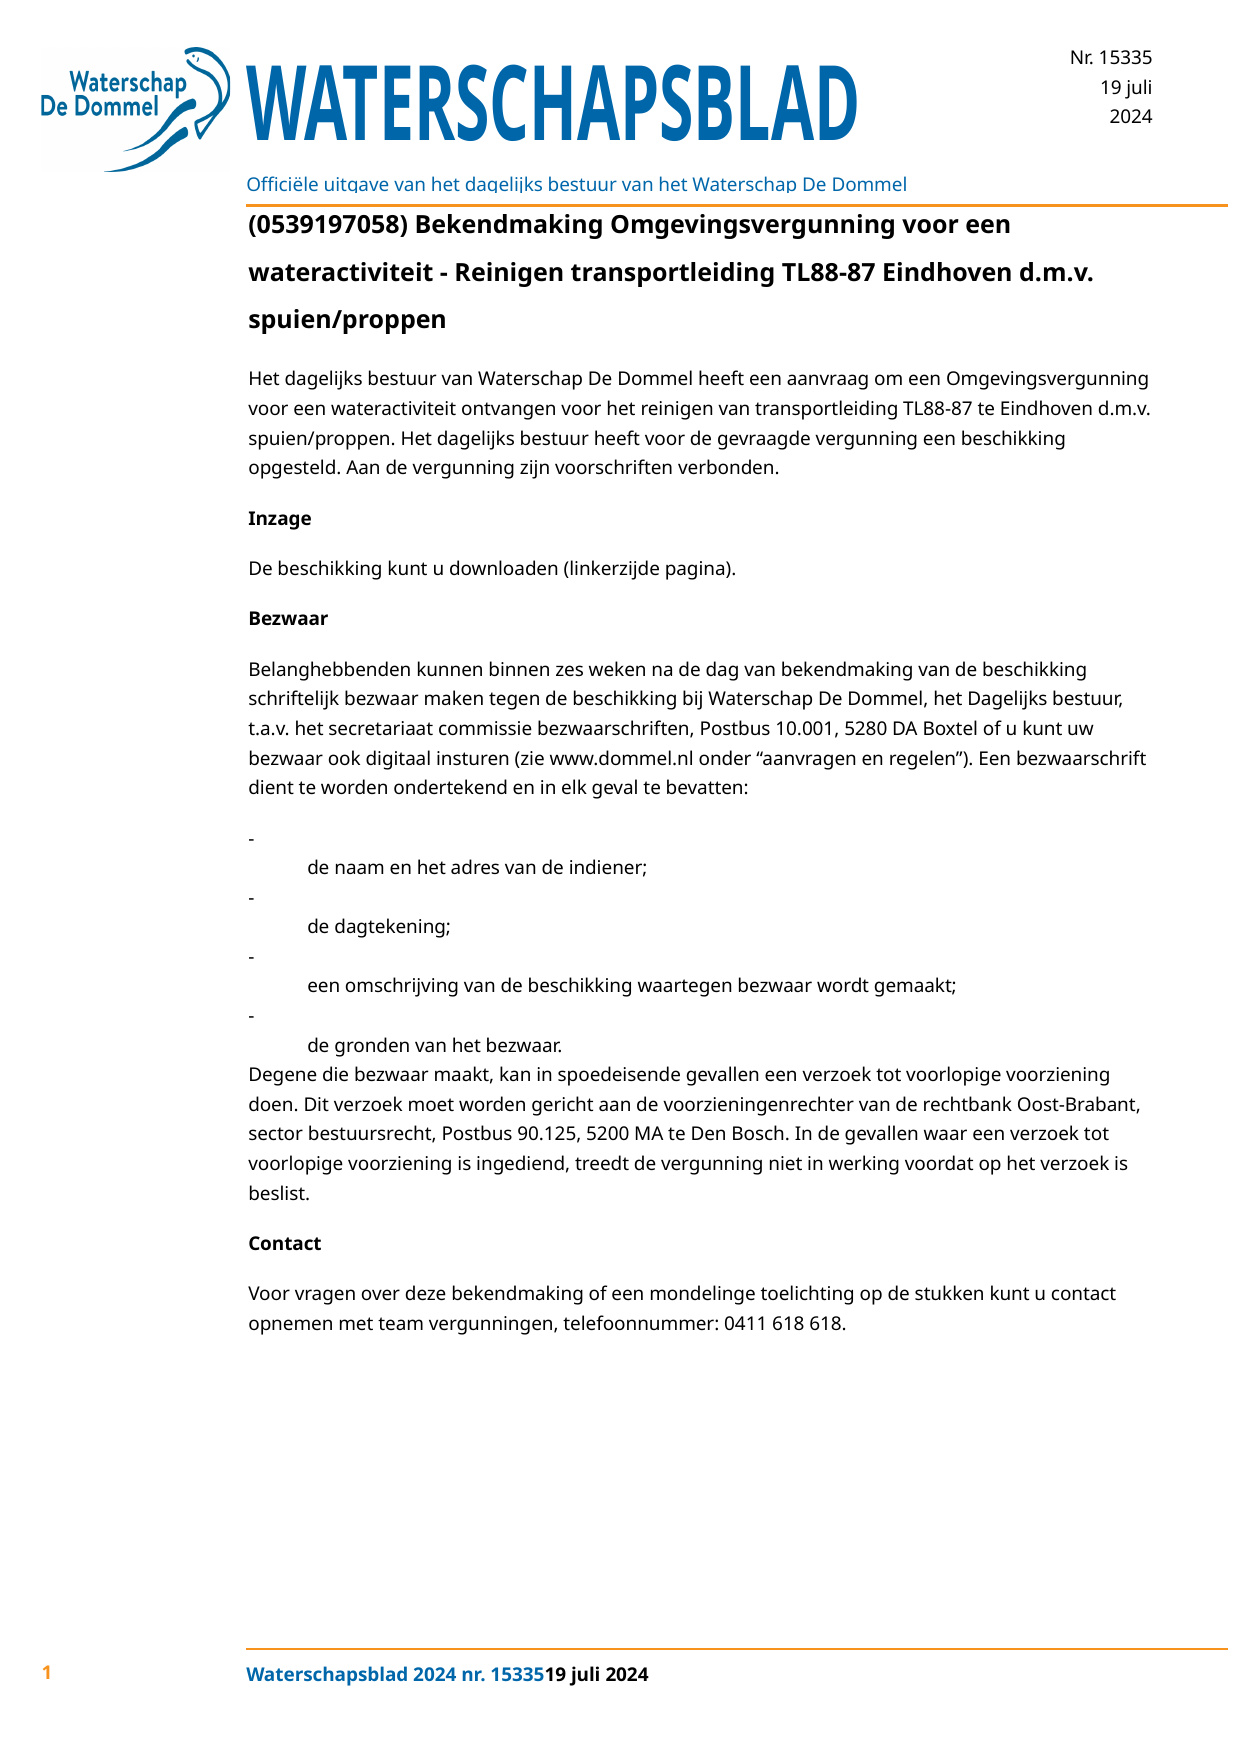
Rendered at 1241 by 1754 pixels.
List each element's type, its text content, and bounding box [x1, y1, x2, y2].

list een omschrijving van de beschikking waartegen bezwaar wordt gemaakt; [248, 973, 1152, 998]
text De beschikking kunt u downloaden (linkerzijde pagina). [248, 555, 1152, 581]
text Degene die bezwaar maakt, kan in spoedeisende gevallen een verzoek tot voorlopige voorziening doen. Dit verzoek moet worden gericht aan de voorzieningenrechter van de rechtbank Oost-Brabant, sector bestuursrecht, Postbus 90.125, 5200 MA te Den Bosch. In de gevallen waar een verzoek tot voorlopige voorziening is ingediend, treedt de vergunning niet in werking voordat op het verzoek is beslist. [248, 1061, 1152, 1205]
picture [198, 118, 210, 131]
picture [41, 47, 231, 172]
text Bezwaar [248, 606, 1152, 631]
text (0539197058) Bekendmaking Omgevingsvergunning voor een wateractiviteit - Reinigen transportleiding TL88-87 Eindhoven d.m.v. spuien/proppen [248, 207, 1152, 336]
list de naam en het adres van de indiener; [248, 854, 1152, 880]
text Belanghebbenden kunnen binnen zes weken na de dag van bekendmaking van de beschikking schriftelijk bezwaar maken tegen de beschikking bij Waterschap De Dommel, het Dagelijks bestuur, t.a.v. het secretariaat commissie bezwaarschriften, Postbus 10.001, 5280 DA Boxtel of u kunt uw bezwaar ook digitaal insturen (zie www.dommel.nl onder “aanvragen en regelen”). Een bezwaarschrift dient te worden ondertekend en in elk geval te bevatten: [248, 656, 1152, 800]
text Inzage [248, 505, 1152, 530]
text Het dagelijks bestuur van Waterschap De Dommel heeft een aanvraag om een Omgevingsvergunning voor een wateractiviteit ontvangen voor het reinigen van transportleiding TL88-87 te Eindhoven d.m.v. spuien/proppen. Het dagelijks bestuur heeft voor de gevraagde vergunning een beschikking opgesteld. Aan de vergunning zijn voorschriften verbonden. [248, 366, 1152, 480]
picture [204, 47, 231, 76]
list de dagtekening; [248, 913, 1152, 939]
text Voor vragen over deze bekendmaking of een mondelinge toelichting op de stukken kunt u contact opnemen met team vergunningen, telefoonnummer: 0411 618 618. [248, 1281, 1152, 1336]
text Contact [248, 1230, 1152, 1256]
picture [45, 99, 51, 111]
list de gronden van het bezwaar. [248, 1032, 1152, 1057]
